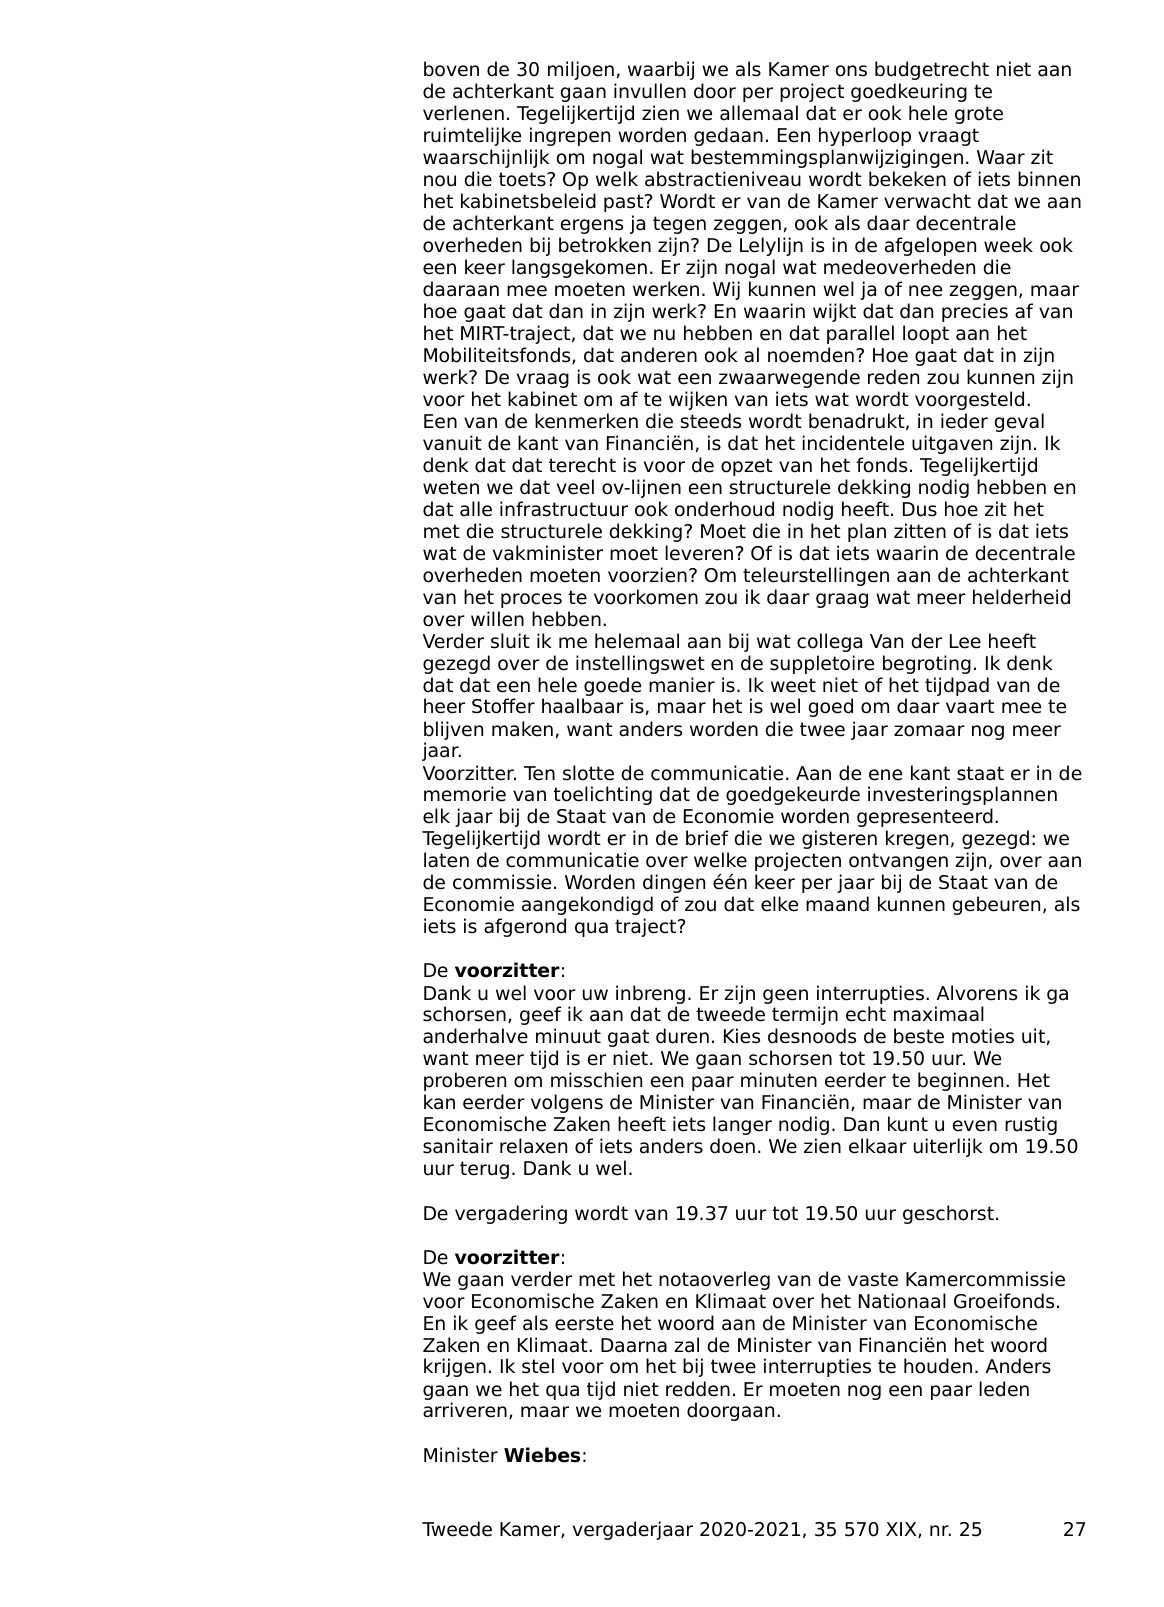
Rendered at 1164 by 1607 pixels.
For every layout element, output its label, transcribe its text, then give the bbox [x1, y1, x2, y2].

text De voorzitter: [422, 1247, 1087, 1268]
text Verder sluit ik me helemaal aan bij wat collega Van der Lee heeft gezegd over de instellingswet en de suppletoire begroting. Ik denk dat dat een hele goede manier is. Ik weet niet of het tijdpad van de heer Stoffer haalbaar is, maar het is wel goed om daar vaart mee te blijven maken, want anders worden die twee jaar zomaar nog meer jaar. [422, 631, 1087, 762]
text Minister Wiebes: [422, 1444, 1087, 1467]
text De vergadering wordt van 19.37 uur tot 19.50 uur geschorst. [422, 1202, 1087, 1224]
text Een van de kenmerken die steeds wordt benadrukt, in ieder geval vanuit de kant van Financiën, is dat het incidentele uitgaven zijn. Ik denk dat dat terecht is voor de opzet van het fonds. Tegelijkertijd weten we dat veel ov-lijnen een structurele dekking nodig hebben en dat alle infrastructuur ook onderhoud nodig heeft. Dus hoe zit het met die structurele dekking? Moet die in het plan zitten of is dat iets wat de vakminister moet leveren? Of is dat iets waarin de decentrale overheden moeten voorzien? Om teleurstellingen aan de achterkant van het proces te voorkomen zou ik daar graag wat meer helderheid over willen hebben. [422, 411, 1087, 631]
text We gaan verder met het notaoverleg van de vaste Kamercommissie voor Economische Zaken en Klimaat over het Nationaal Groeifonds. En ik geef als eerste het woord aan de Minister van Economische Zaken en Klimaat. Daarna zal de Minister van Financiën het woord krijgen. Ik stel voor om het bij twee interrupties te houden. Anders gaan we het qua tijd niet redden. Er moeten nog een paar leden arriveren, maar we moeten doorgaan. [422, 1268, 1087, 1422]
text boven de 30 miljoen, waarbij we als Kamer ons budgetrecht niet aan de achterkant gaan invullen door per project goedkeuring te verlenen. Tegelijkertijd zien we allemaal dat er ook hele grote ruimtelijke ingrepen worden gedaan. Een hyperloop vraagt waarschijnlijk om nogal wat bestemmingsplanwijzigingen. Waar zit nou die toets? Op welk abstractieniveau wordt bekeken of iets binnen het kabinetsbeleid past? Wordt er van de Kamer verwacht dat we aan de achterkant ergens ja tegen zeggen, ook als daar decentrale overheden bij betrokken zijn? De Lelylijn is in de afgelopen week ook een keer langsgekomen. Er zijn nogal wat medeoverheden die daaraan mee moeten werken. Wij kunnen wel ja of nee zeggen, maar hoe gaat dat dan in zijn werk? En waarin wijkt dat dan precies af van het MIRT-traject, dat we nu hebben en dat parallel loopt aan het Mobiliteitsfonds, dat anderen ook al noemden? Hoe gaat dat in zijn werk? De vraag is ook wat een zwaarwegende reden zou kunnen zijn voor het kabinet om af te wijken van iets wat wordt voorgesteld. [422, 59, 1087, 411]
text Voorzitter. Ten slotte de communicatie. Aan de ene kant staat er in de memorie van toelichting dat de goedgekeurde investeringsplannen elk jaar bij de Staat van de Economie worden gepresenteerd. Tegelijkertijd wordt er in de brief die we gisteren kregen, gezegd: we laten de communicatie over welke projecten ontvangen zijn, over aan de commissie. Worden dingen één keer per jaar bij de Staat van de Economie aangekondigd of zou dat elke maand kunnen gebeuren, als iets is afgerond qua traject? [422, 762, 1087, 938]
text De voorzitter: [422, 960, 1087, 982]
text Dank u wel voor uw inbreng. Er zijn geen interrupties. Alvorens ik ga schorsen, geef ik aan dat de tweede termijn echt maximaal anderhalve minuut gaat duren. Kies desnoods de beste moties uit, want meer tijd is er niet. We gaan schorsen tot 19.50 uur. We proberen om misschien een paar minuten eerder te beginnen. Het kan eerder volgens de Minister van Financiën, maar de Minister van Economische Zaken heeft iets langer nodig. Dan kunt u even rustig sanitair relaxen of iets anders doen. We zien elkaar uiterlijk om 19.50 uur terug. Dank u wel. [422, 982, 1087, 1180]
